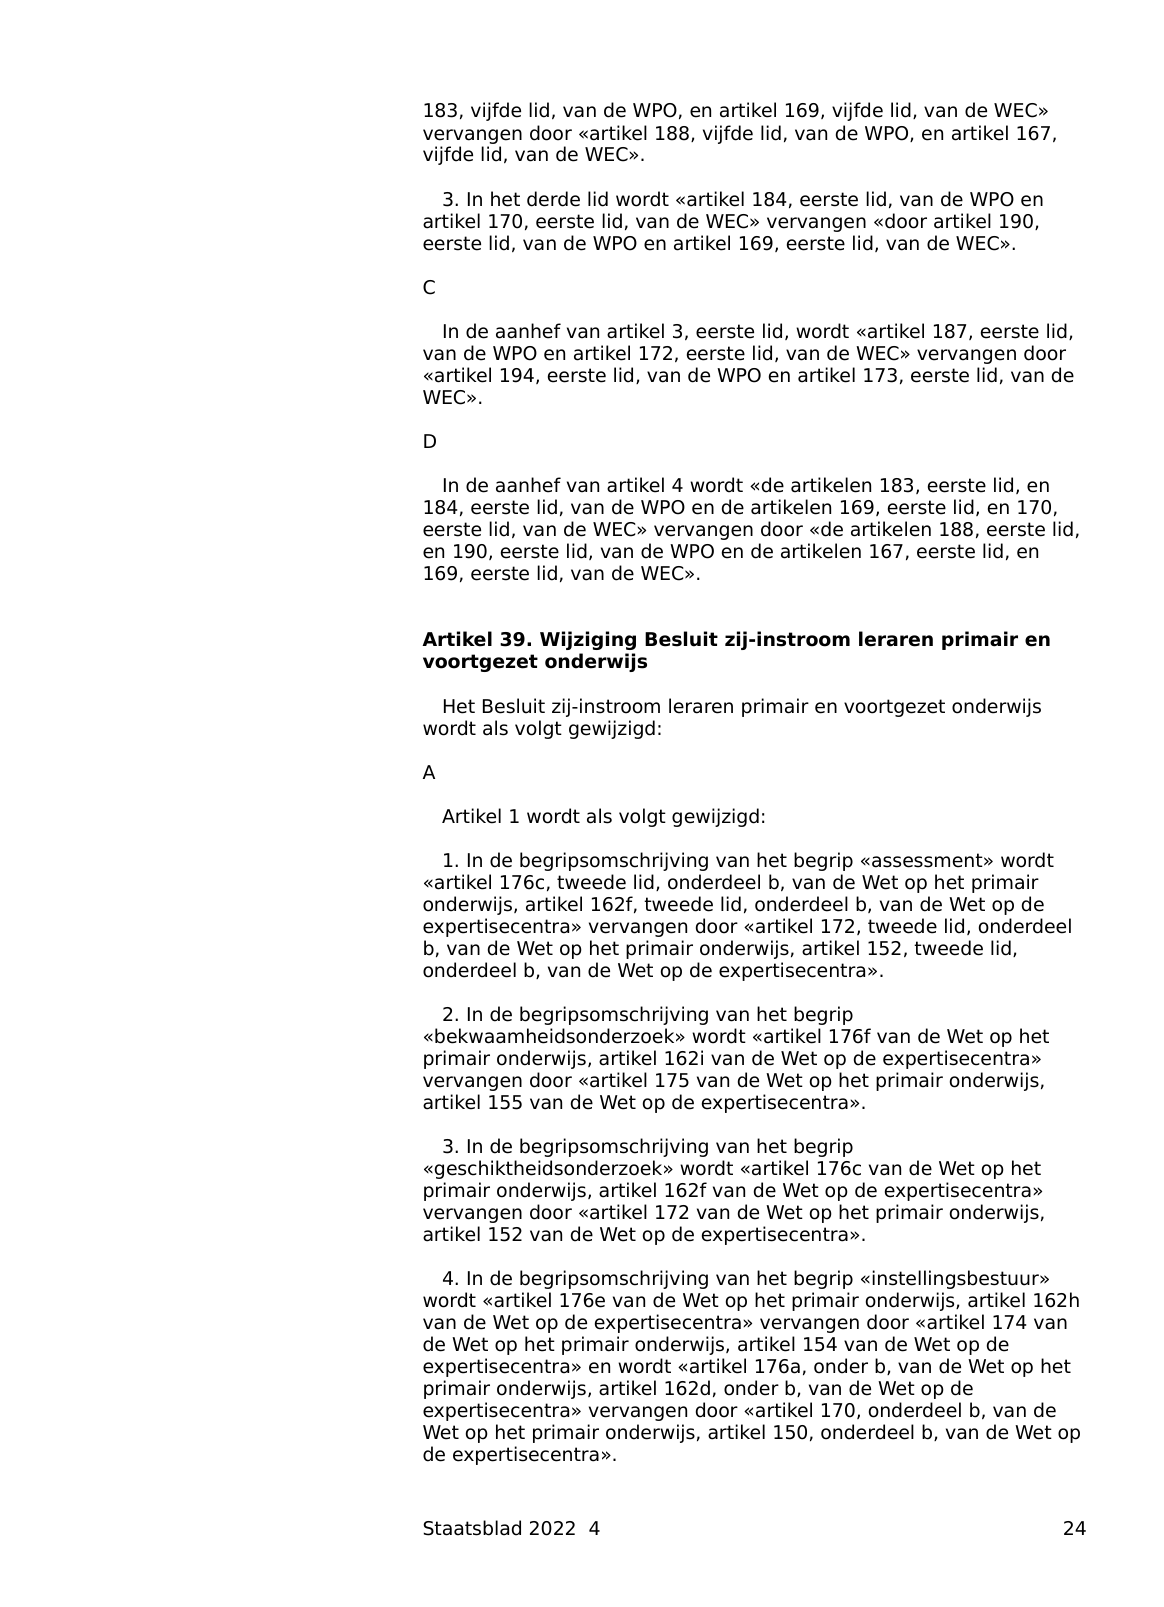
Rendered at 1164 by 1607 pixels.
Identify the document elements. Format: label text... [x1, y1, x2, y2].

text A [422, 762, 1087, 784]
text 3. In het derde lid wordt «artikel 184, eerste lid, van de WPO en artikel 170, eerste lid, van de WEC» vervangen «door artikel 190, eerste lid, van de WPO en artikel 169, eerste lid, van de WEC». [422, 188, 1087, 254]
text 3. In de begripsomschrijving van het begrip «geschiktheidsonderzoek» wordt «artikel 176c van de Wet op het primair onderwijs, artikel 162f van de Wet op de expertisecentra» vervangen door «artikel 172 van de Wet op het primair onderwijs, artikel 152 van de Wet op de expertisecentra». [422, 1136, 1087, 1246]
text In de aanhef van artikel 3, eerste lid, wordt «artikel 187, eerste lid, van de WPO en artikel 172, eerste lid, van de WEC» vervangen door «artikel 194, eerste lid, van de WPO en artikel 173, eerste lid, van de WEC». [422, 321, 1087, 409]
text D [422, 431, 1087, 453]
text Het Besluit zij-instroom leraren primair en voortgezet onderwijs wordt als volgt gewijzigd: [422, 696, 1087, 739]
text 183, vijfde lid, van de WPO, en artikel 169, vijfde lid, van de WEC» vervangen door «artikel 188, vijfde lid, van de WPO, en artikel 167, vijfde lid, van de WEC». [422, 100, 1087, 166]
text Artikel 1 wordt als volgt gewijzigd: [422, 806, 1087, 828]
subtitle Artikel 39. Wijziging Besluit zij-instroom leraren primair en voortgezet onderwijs [422, 629, 1087, 673]
text In de aanhef van artikel 4 wordt «de artikelen 183, eerste lid, en 184, eerste lid, van de WPO en de artikelen 169, eerste lid, en 170, eerste lid, van de WEC» vervangen door «de artikelen 188, eerste lid, en 190, eerste lid, van de WPO en de artikelen 167, eerste lid, en 169, eerste lid, van de WEC». [422, 475, 1087, 585]
text C [422, 277, 1087, 299]
text 1. In de begripsomschrijving van het begrip «assessment» wordt «artikel 176c, tweede lid, onderdeel b, van de Wet op het primair onderwijs, artikel 162f, tweede lid, onderdeel b, van de Wet op de expertisecentra» vervangen door «artikel 172, tweede lid, onderdeel b, van de Wet op het primair onderwijs, artikel 152, tweede lid, onderdeel b, van de Wet op de expertisecentra». [422, 850, 1087, 982]
text 4. In de begripsomschrijving van het begrip «instellingsbestuur» wordt «artikel 176e van de Wet op het primair onderwijs, artikel 162h van de Wet op de expertisecentra» vervangen door «artikel 174 van de Wet op het primair onderwijs, artikel 154 van de Wet op de expertisecentra» en wordt «artikel 176a, onder b, van de Wet op het primair onderwijs, artikel 162d, onder b, van de Wet op de expertisecentra» vervangen door «artikel 170, onderdeel b, van de Wet op het primair onderwijs, artikel 150, onderdeel b, van de Wet op de expertisecentra». [422, 1268, 1087, 1466]
text 2. In de begripsomschrijving van het begrip «bekwaamheidsonderzoek» wordt «artikel 176f van de Wet op het primair onderwijs, artikel 162i van de Wet op de expertisecentra» vervangen door «artikel 175 van de Wet op het primair onderwijs, artikel 155 van de Wet op de expertisecentra». [422, 1004, 1087, 1114]
